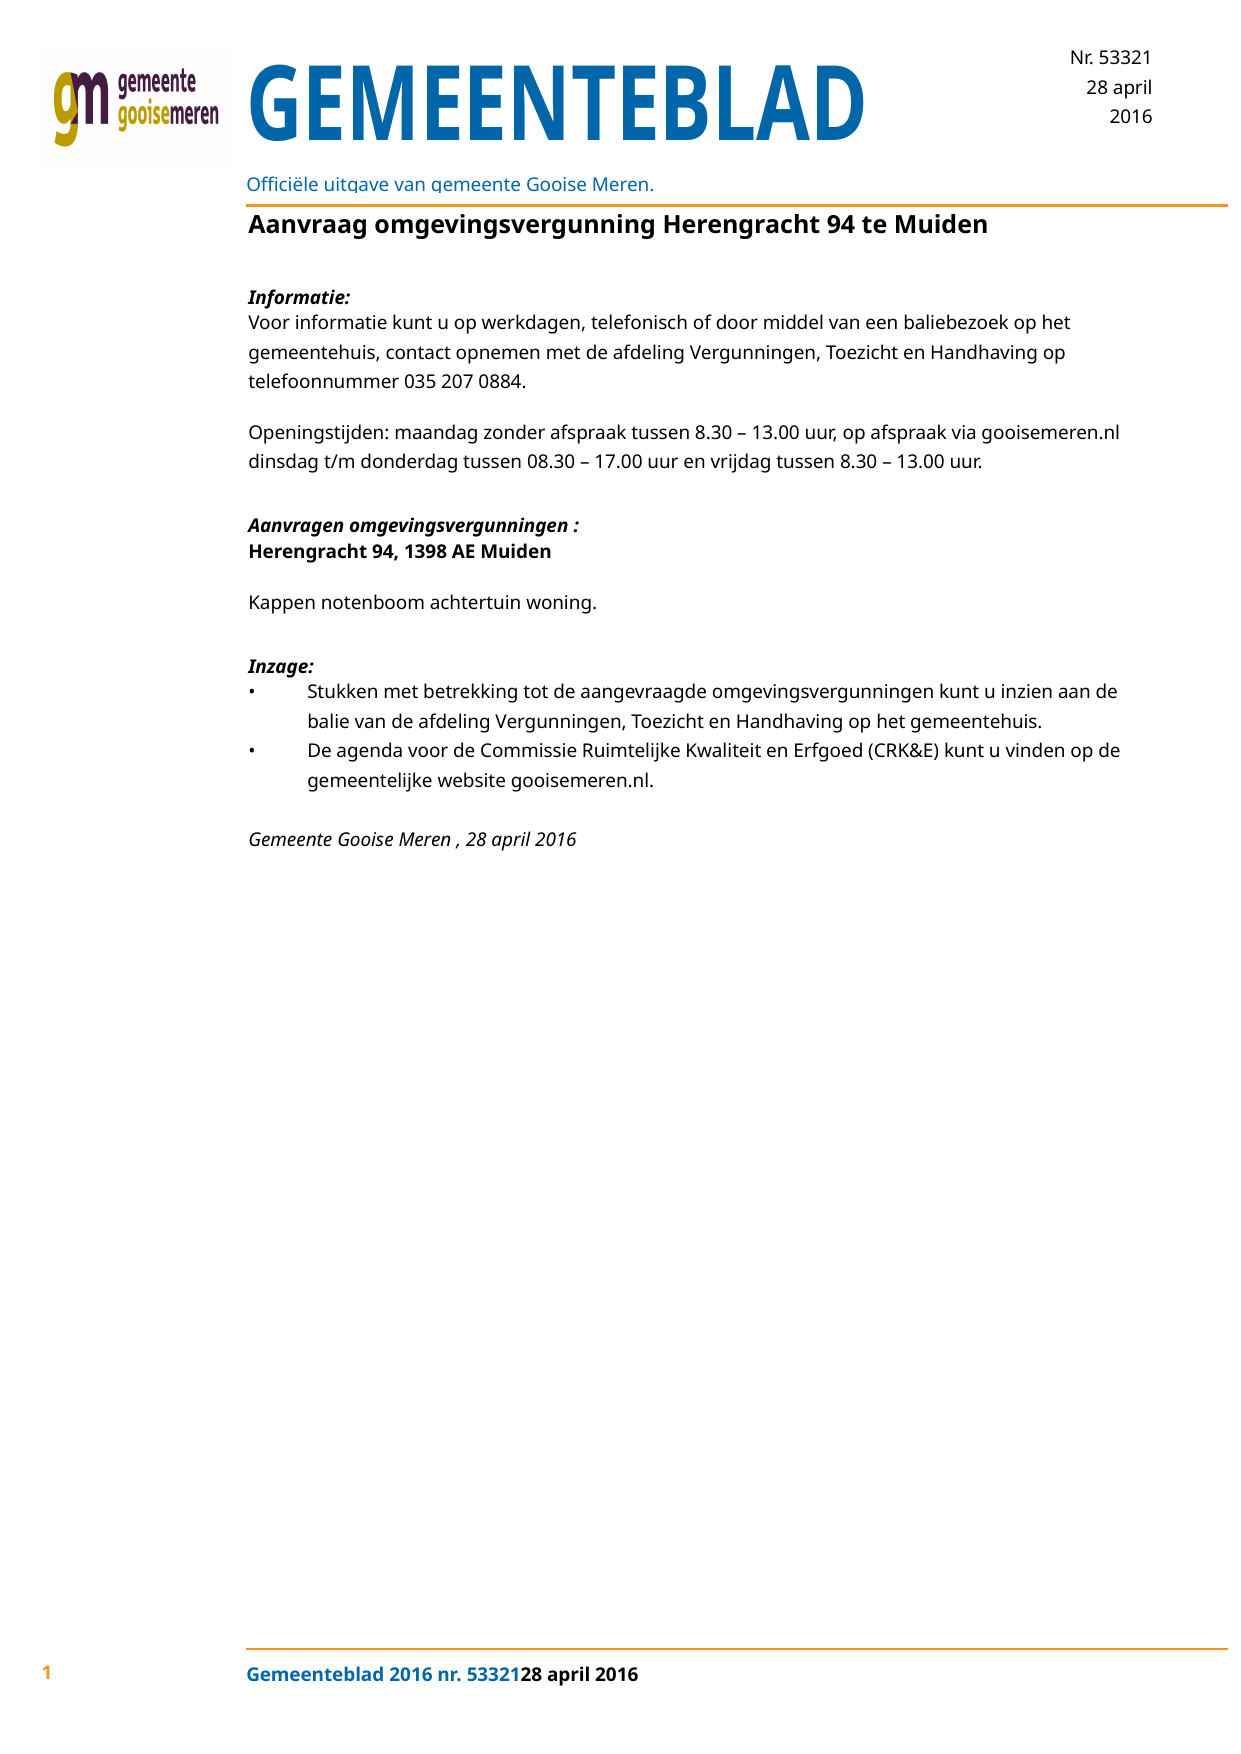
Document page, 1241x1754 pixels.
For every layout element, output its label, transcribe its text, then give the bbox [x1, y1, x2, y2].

text Gemeente Gooise Meren , 28 april 2016 [248, 826, 1152, 852]
text Informatie: [248, 284, 1152, 309]
text Openingstijden: maandag zonder afspraak tussen 8.30 – 13.00 uur, op afspraak via gooisemeren.nl dinsdag t/m donderdag tussen 08.30 – 17.00 uur en vrijdag tussen 8.30 – 13.00 uur. [248, 419, 1152, 474]
list De agenda voor de Commissie Ruimtelijke Kwaliteit en Erfgoed (CRK&E) kunt u vinden op de gemeentelijke website gooisemeren.nl. [248, 738, 1152, 793]
picture [41, 47, 231, 172]
text Aanvraag omgevingsvergunning Herengracht 94 te Muiden [248, 207, 1152, 241]
text Kappen notenboom achtertuin woning. [248, 589, 1152, 614]
text Herengracht 94, 1398 AE Muiden [248, 538, 1152, 564]
text Voor informatie kunt u op werkdagen, telefonisch of door middel van een baliebezoek op het gemeentehuis, contact opnemen met de afdeling Vergunningen, Toezicht en Handhaving op telefoonnummer 035 207 0884. [248, 309, 1152, 394]
text Aanvragen omgevingsvergunningen : [248, 513, 1152, 538]
list Stukken met betrekking tot de aangevraagde omgevingsvergunningen kunt u inzien aan de balie van de afdeling Vergunningen, Toezicht en Handhaving op het gemeentehuis. [248, 678, 1152, 734]
text Inzage: [248, 653, 1152, 678]
